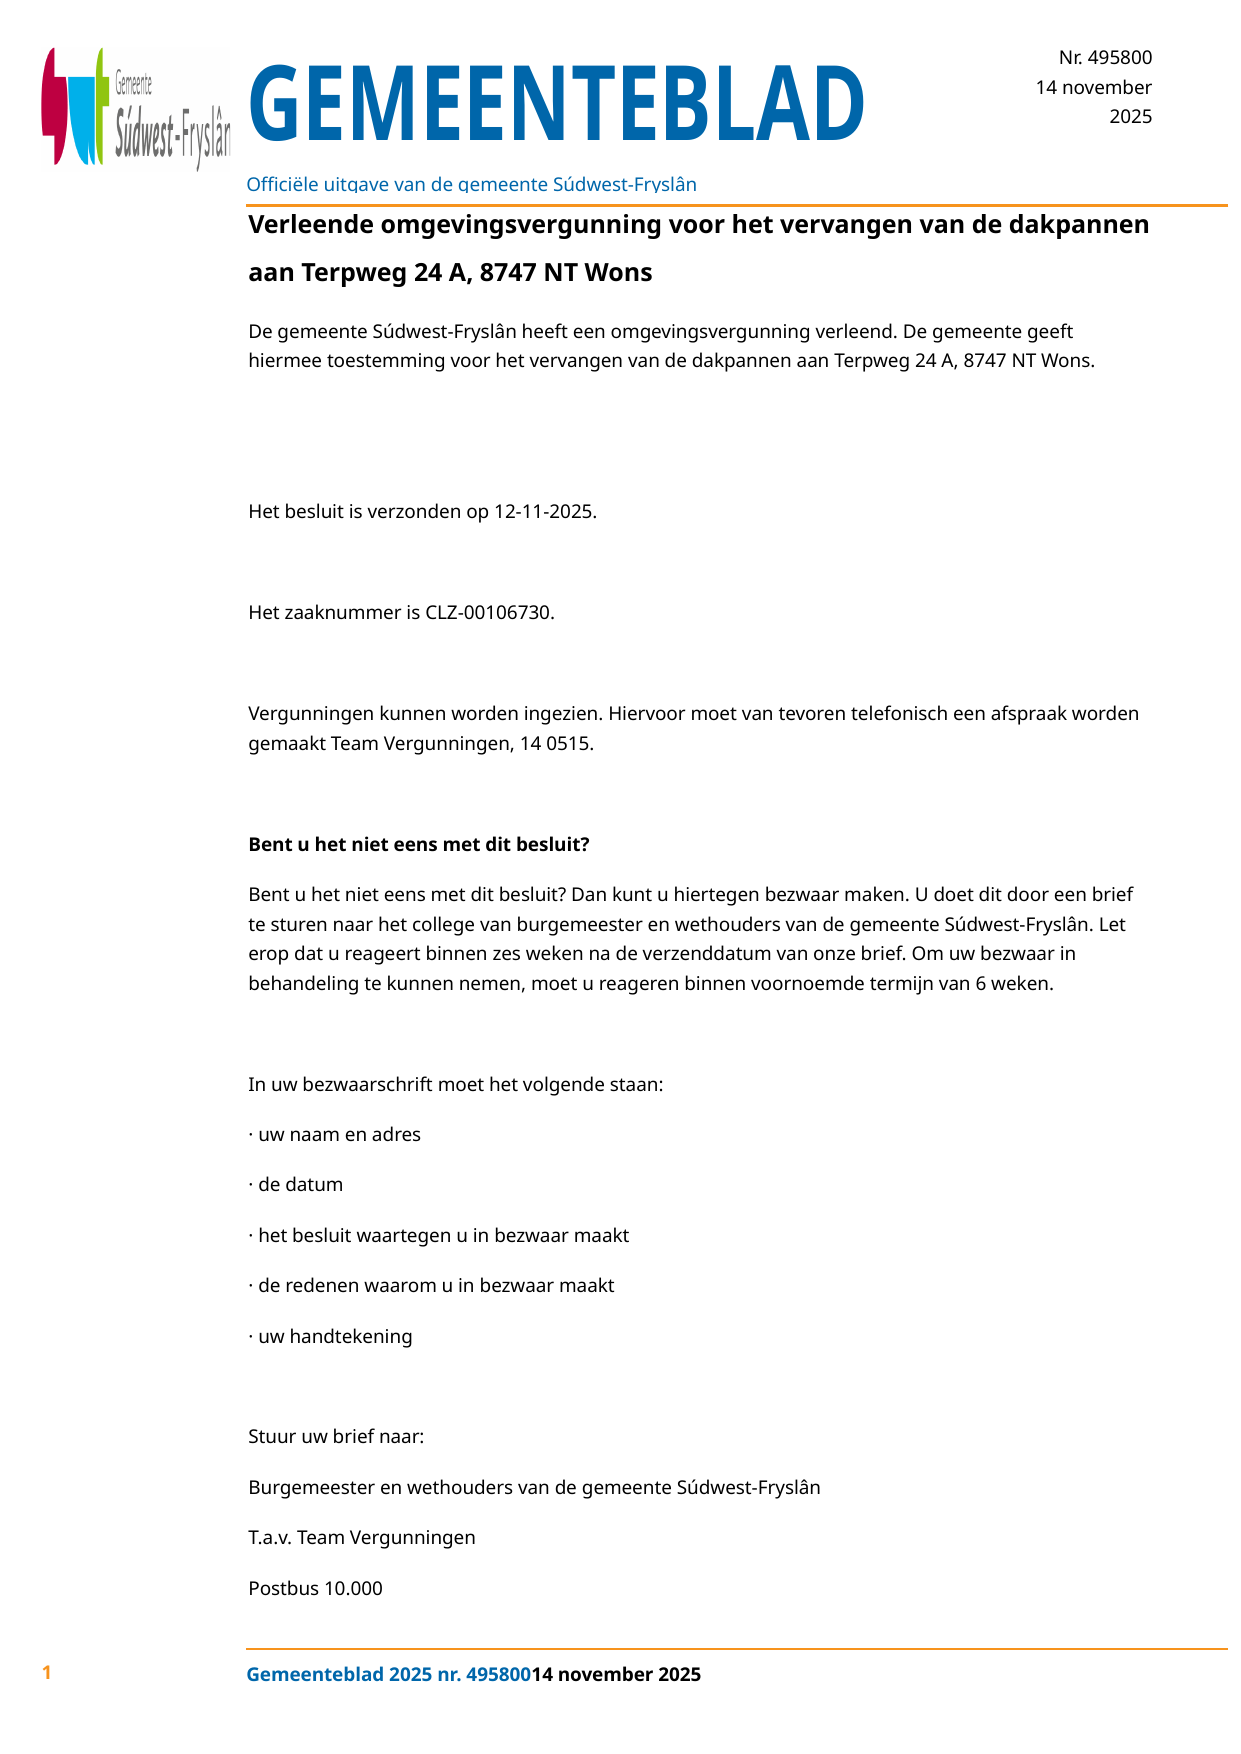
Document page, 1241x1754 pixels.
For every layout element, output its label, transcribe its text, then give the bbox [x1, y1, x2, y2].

text · uw naam en adres [248, 1121, 1152, 1147]
text Postbus 10.000 [248, 1575, 1152, 1601]
text · de redenen waarom u in bezwaar maakt [248, 1272, 1152, 1298]
text · de datum [248, 1172, 1152, 1197]
text Het besluit is verzonden op 12-11-2025. [248, 499, 1152, 524]
text In uw bezwaarschrift moet het volgende staan: [248, 1071, 1152, 1097]
picture [41, 47, 231, 172]
text T.a.v. Team Vergunningen [248, 1524, 1152, 1550]
text Verleende omgevingsvergunning voor het vervangen van de dakpannen aan Terpweg 24 A, 8747 NT Wons [248, 207, 1152, 288]
text Het zaaknummer is CLZ-00106730. [248, 599, 1152, 625]
text Bent u het niet eens met dit besluit? Dan kunt u hiertegen bezwaar maken. U doet dit door een brief te sturen naar het college van burgemeester en wethouders van de gemeente Súdwest-Fryslân. Let erop dat u reageert binnen zes weken na de verzenddatum van onze brief. Om uw bezwaar in behandeling te kunnen nemen, moet u reageren binnen voornoemde termijn van 6 weken. [248, 881, 1152, 996]
text Stuur uw brief naar: [248, 1424, 1152, 1449]
text · uw handtekening [248, 1323, 1152, 1349]
text De gemeente Súdwest-Fryslân heeft een omgevingsvergunning verleend. De gemeente geeft hiermee toestemming voor het vervangen van de dakpannen aan Terpweg 24 A, 8747 NT Wons. [248, 318, 1152, 373]
text Vergunningen kunnen worden ingezien. Hiervoor moet van tevoren telefonisch een afspraak worden gemaakt Team Vergunningen, 14 0515. [248, 700, 1152, 756]
text Bent u het niet eens met dit besluit? [248, 831, 1152, 857]
text Burgemeester en wethouders van de gemeente Súdwest-Fryslân [248, 1474, 1152, 1500]
text · het besluit waartegen u in bezwaar maakt [248, 1222, 1152, 1248]
